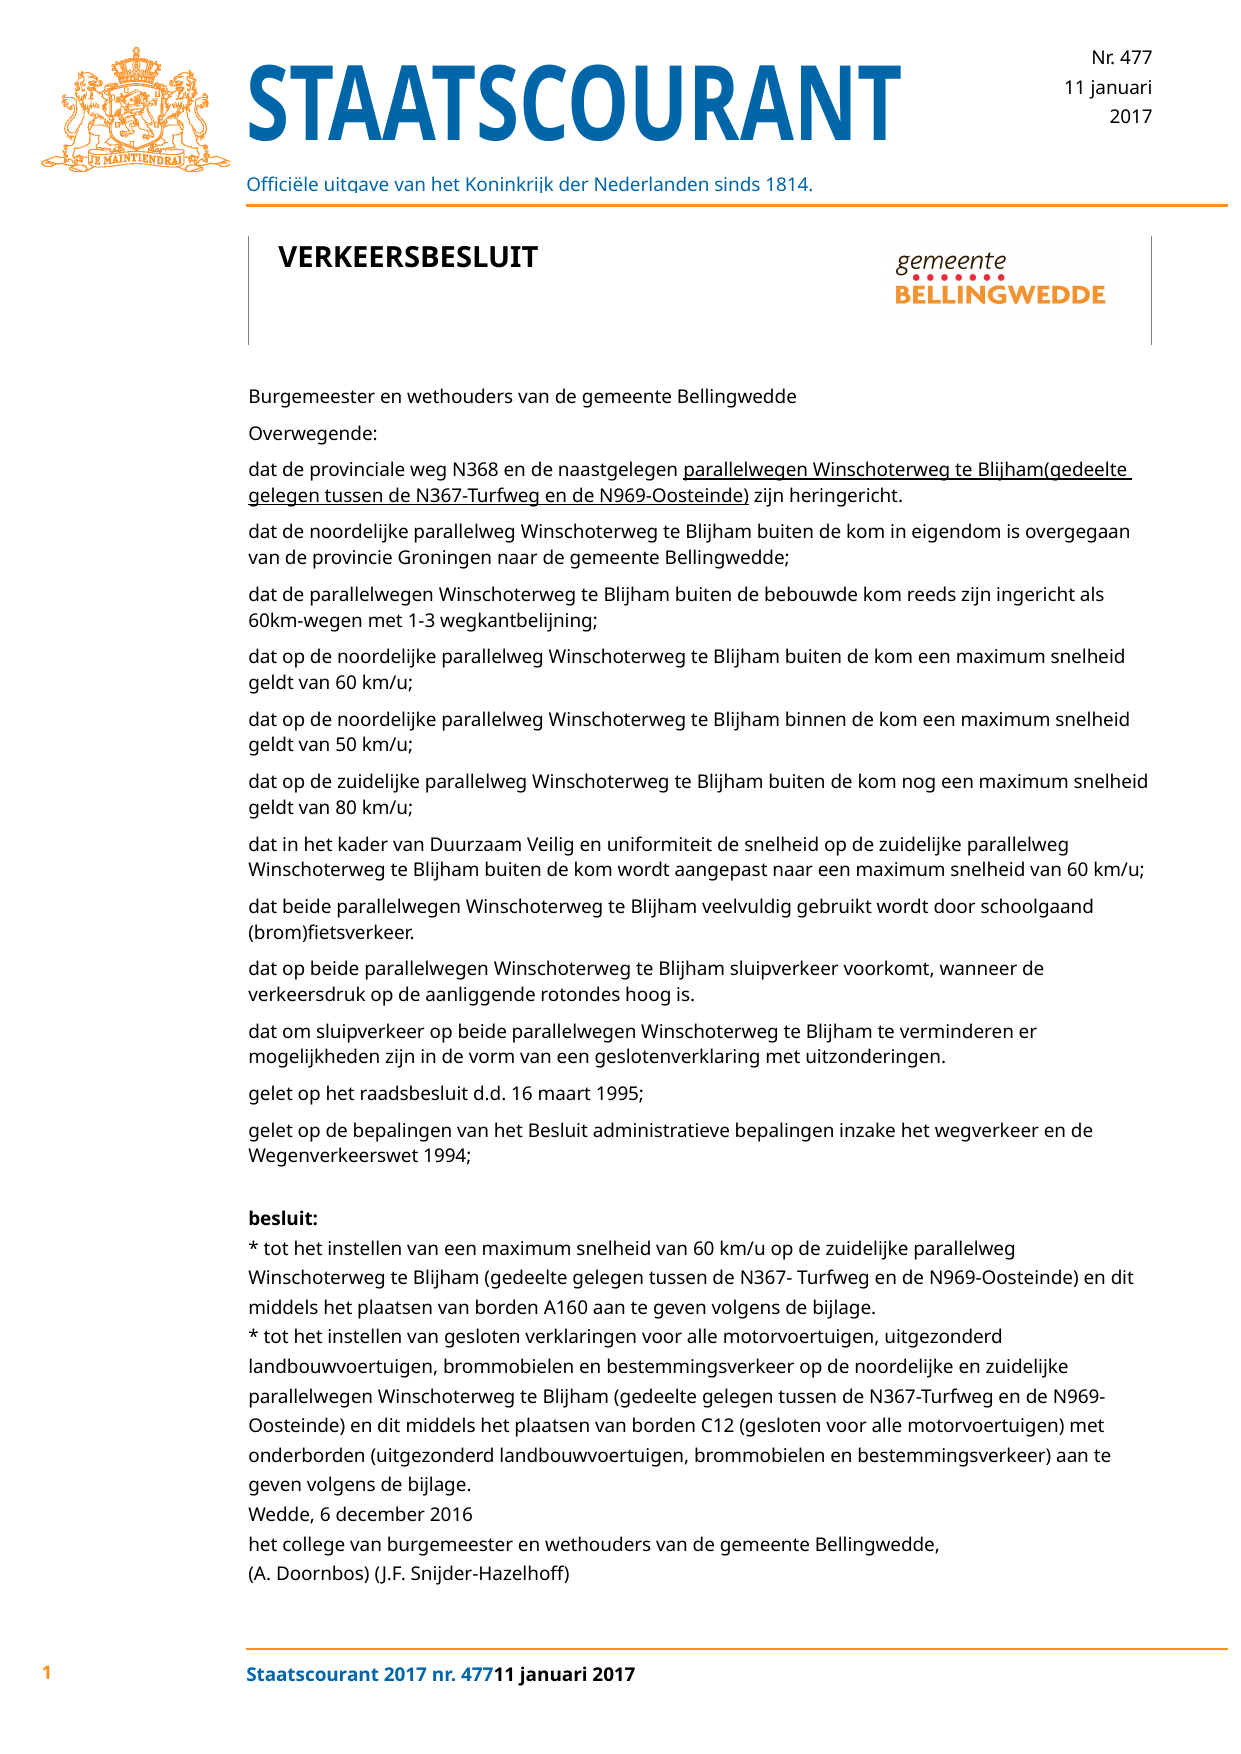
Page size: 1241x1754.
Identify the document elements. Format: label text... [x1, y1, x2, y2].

text dat de parallelwegen Winschoterweg te Blijham buiten de bebouwde kom reeds zijn ingericht als 60km-wegen met 1-3 wegkantbelijning; [248, 581, 1152, 633]
text het college van burgemeester en wethouders van de gemeente Bellingwedde, [248, 1531, 1152, 1557]
text dat op de zuidelijke parallelweg Winschoterweg te Blijham buiten de kom nog een maximum snelheid geldt van 80 km/u; [248, 768, 1152, 820]
text Burgemeester en wethouders van de gemeente Bellingwedde [248, 383, 1152, 409]
table_header VERKEERSBESLUIT [249, 236, 850, 345]
picture [882, 236, 1119, 320]
table_header [850, 320, 1151, 345]
text Overwegende: [248, 420, 1152, 445]
text dat de provinciale weg N368 en de naastgelegen parallelwegen Winschoterweg te Blijham(gedeelte gelegen tussen de N367-Turfweg en de N969-Oosteinde) zijn heringericht. [248, 456, 1152, 508]
text dat op de noordelijke parallelweg Winschoterweg te Blijham buiten de kom een maximum snelheid geldt van 60 km/u; [248, 643, 1152, 695]
text * tot het instellen van een maximum snelheid van 60 km/u op de zuidelijke parallelweg Winschoterweg te Blijham (gedeelte gelegen tussen de N367- Turfweg en de N969-Oosteinde) en dit middels het plaatsen van borden A160 aan te geven volgens de bijlage. [248, 1235, 1152, 1320]
text gelet op de bepalingen van het Besluit administratieve bepalingen inzake het wegverkeer en de Wegenverkeerswet 1994; [248, 1117, 1152, 1168]
text * tot het instellen van gesloten verklaringen voor alle motorvoertuigen, uitgezonderd landbouwvoertuigen, brommobielen en bestemmingsverkeer op de noordelijke en zuidelijke parallelwegen Winschoterweg te Blijham (gedeelte gelegen tussen de N367-Turfweg en de N969-Oosteinde) en dit middels het plaatsen van borden C12 (gesloten voor alle motorvoertuigen) met onderborden (uitgezonderd landbouwvoertuigen, brommobielen en bestemmingsverkeer) aan te geven volgens de bijlage. [248, 1324, 1152, 1497]
text Wedde, 6 december 2016 [248, 1501, 1152, 1527]
text besluit: [248, 1205, 1152, 1231]
text dat beide parallelwegen Winschoterweg te Blijham veelvuldig gebruikt wordt door schoolgaand (brom)fietsverkeer. [248, 893, 1152, 944]
text dat op de noordelijke parallelweg Winschoterweg te Blijham binnen de kom een maximum snelheid geldt van 50 km/u; [248, 706, 1152, 757]
table_header [850, 236, 882, 319]
picture [41, 47, 231, 172]
text dat op beide parallelwegen Winschoterweg te Blijham sluipverkeer voorkomt, wanneer de verkeersdruk op de aanliggende rotondes hoog is. [248, 956, 1152, 1007]
text (A. Doornbos) (J.F. Snijder-Hazelhoff) [248, 1560, 1152, 1586]
text dat de noordelijke parallelweg Winschoterweg te Blijham buiten de kom in eigendom is overgegaan van de provincie Groningen naar de gemeente Bellingwedde; [248, 519, 1152, 570]
text dat om sluipverkeer op beide parallelwegen Winschoterweg te Blijham te verminderen er mogelijkheden zijn in de vorm van een geslotenverklaring met uitzonderingen. [248, 1018, 1152, 1069]
text gelet op het raadsbesluit d.d. 16 maart 1995; [248, 1080, 1152, 1106]
text dat in het kader van Duurzaam Veilig en uniformiteit de snelheid op de zuidelijke parallelweg Winschoterweg te Blijham buiten de kom wordt aangepast naar een maximum snelheid van 60 km/u; [248, 831, 1152, 882]
table_header [1119, 236, 1151, 319]
